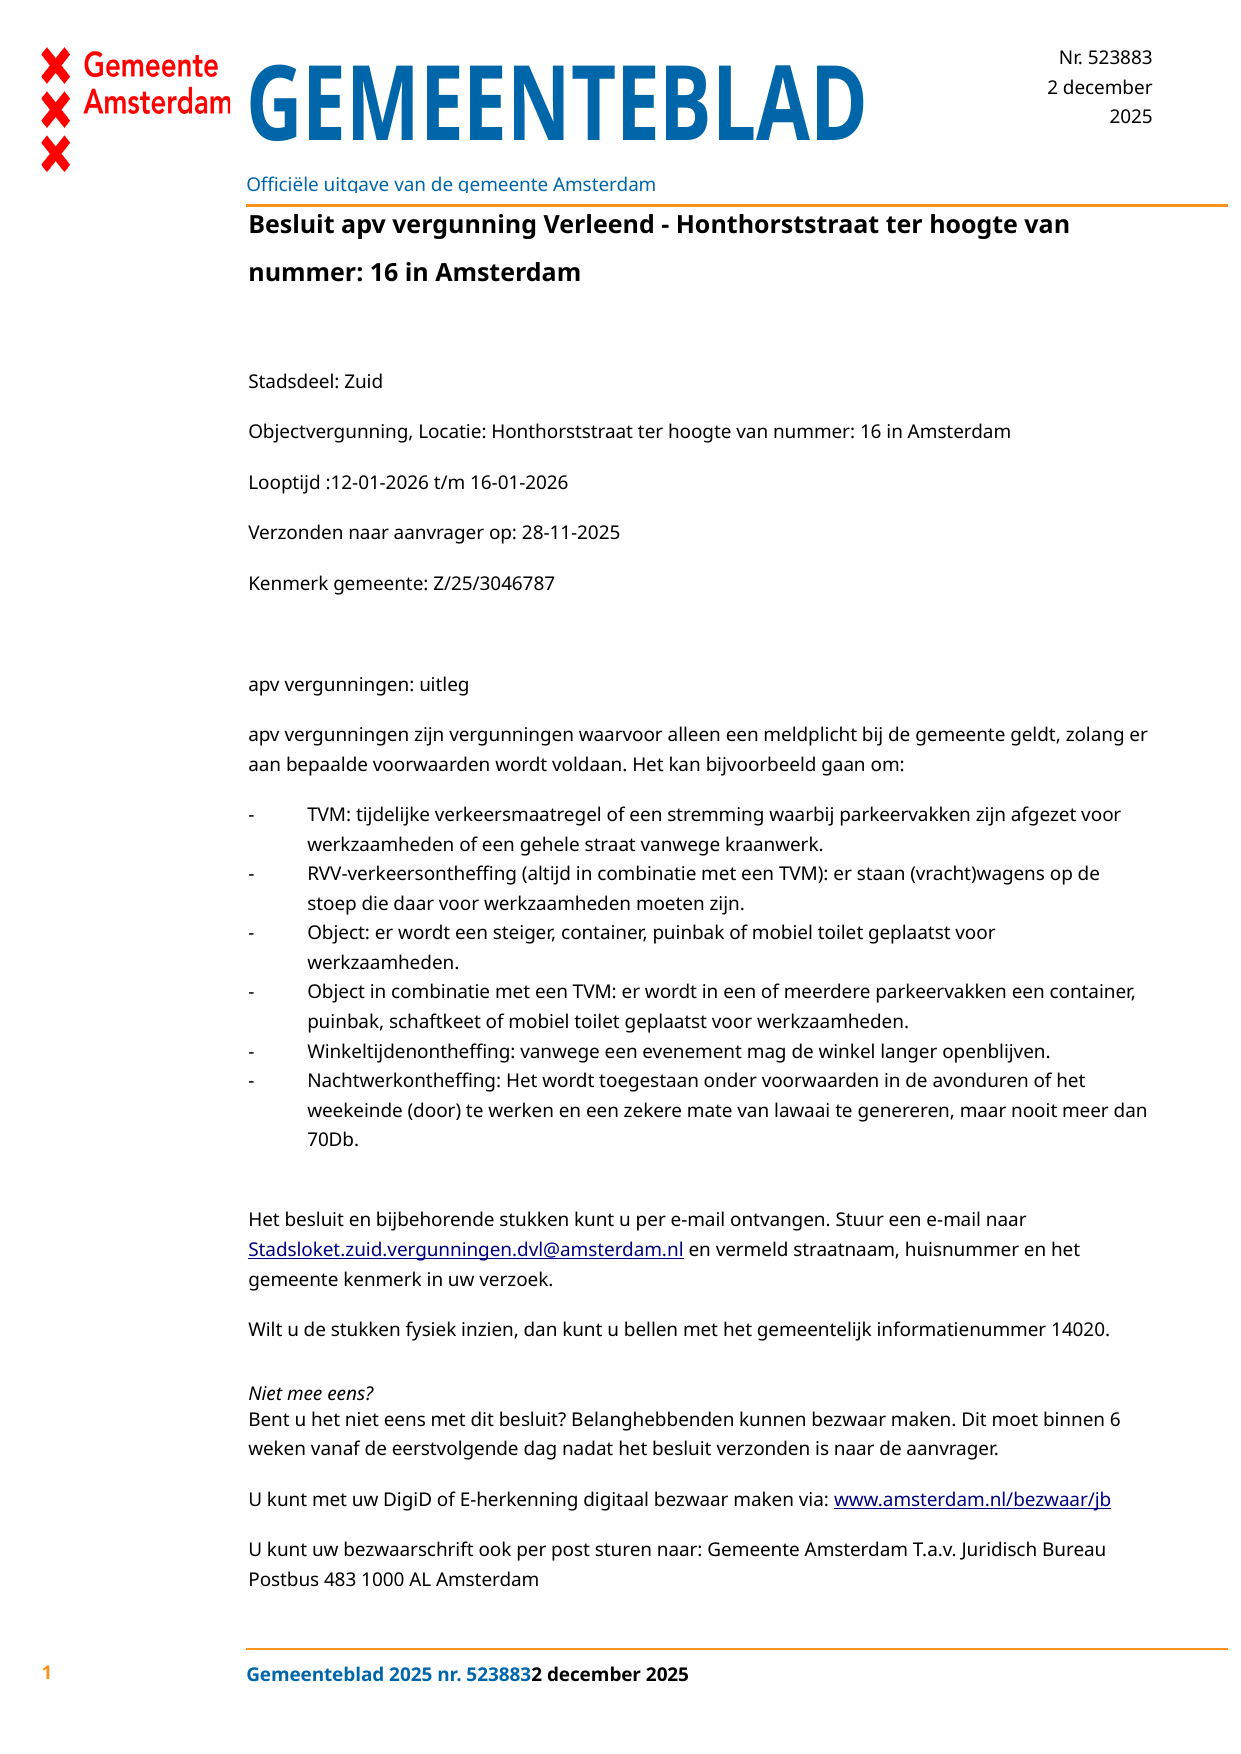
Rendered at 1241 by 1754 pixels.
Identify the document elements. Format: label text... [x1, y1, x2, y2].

list TVM: tijdelijke verkeersmaatregel of een stremming waarbij parkeervakken zijn afgezet voor werkzaamheden of een gehele straat vanwege kraanwerk. [248, 801, 1152, 857]
list RVV-verkeersontheffing (altijd in combinatie met een TVM): er staan (vracht)wagens op de stoep die daar voor werkzaamheden moeten zijn. [248, 860, 1152, 916]
list Winkeltijdenontheffing: vanwege een evenement mag de winkel langer openblijven. [248, 1038, 1152, 1064]
text Verzonden naar aanvrager op: 28-11-2025 [248, 519, 1152, 545]
text U kunt met uw DigiD of E-herkenning digitaal bezwaar maken via: www.amsterdam.nl/bezwaar/jb [248, 1486, 1152, 1512]
picture [41, 47, 231, 172]
text apv vergunningen: uitleg [248, 671, 1152, 697]
text Besluit apv vergunning Verleend - Honthorststraat ter hoogte van nummer: 16 in Amsterdam [248, 207, 1152, 288]
text Objectvergunning, Locatie: Honthorststraat ter hoogte van nummer: 16 in Amsterdam [248, 419, 1152, 444]
list Object: er wordt een steiger, container, puinbak of mobiel toilet geplaatst voor werkzaamheden. [248, 919, 1152, 975]
text Bent u het niet eens met dit besluit? Belanghebbenden kunnen bezwaar maken. Dit moet binnen 6 weken vanaf de eerstvolgende dag nadat het besluit verzonden is naar de aanvrager. [248, 1406, 1152, 1461]
text Wilt u de stukken fysiek inzien, dan kunt u bellen met het gemeentelijk informatienummer 14020. [248, 1316, 1152, 1342]
text apv vergunningen zijn vergunningen waarvoor alleen een meldplicht bij de gemeente geldt, zolang er aan bepaalde voorwaarden wordt voldaan. Het kan bijvoorbeeld gaan om: [248, 721, 1152, 777]
list Object in combinatie met een TVM: er wordt in een of meerdere parkeervakken een container, puinbak, schaftkeet of mobiel toilet geplaatst voor werkzaamheden. [248, 979, 1152, 1034]
text Kenmerk gemeente: Z/25/3046787 [248, 570, 1152, 596]
text Stadsdeel: Zuid [248, 368, 1152, 394]
text Het besluit en bijbehorende stukken kunt u per e-mail ontvangen. Stuur een e-mail naar Stadsloket.zuid.vergunningen.dvl@amsterdam.nl en vermeld straatnaam, huisnummer en het gemeente kenmerk in uw verzoek. [248, 1207, 1152, 1292]
text U kunt uw bezwaarschrift ook per post sturen naar: Gemeente Amsterdam T.a.v. Juridisch Bureau Postbus 483 1000 AL Amsterdam [248, 1536, 1152, 1592]
text Niet mee eens? [248, 1380, 1152, 1406]
text Looptijd :12-01-2026 t/m 16-01-2026 [248, 469, 1152, 495]
list Nachtwerkontheffing: Het wordt toegestaan onder voorwaarden in de avonduren of het weekeinde (door) te werken en een zekere mate van lawaai te genereren, maar nooit meer dan 70Db. [248, 1067, 1152, 1152]
